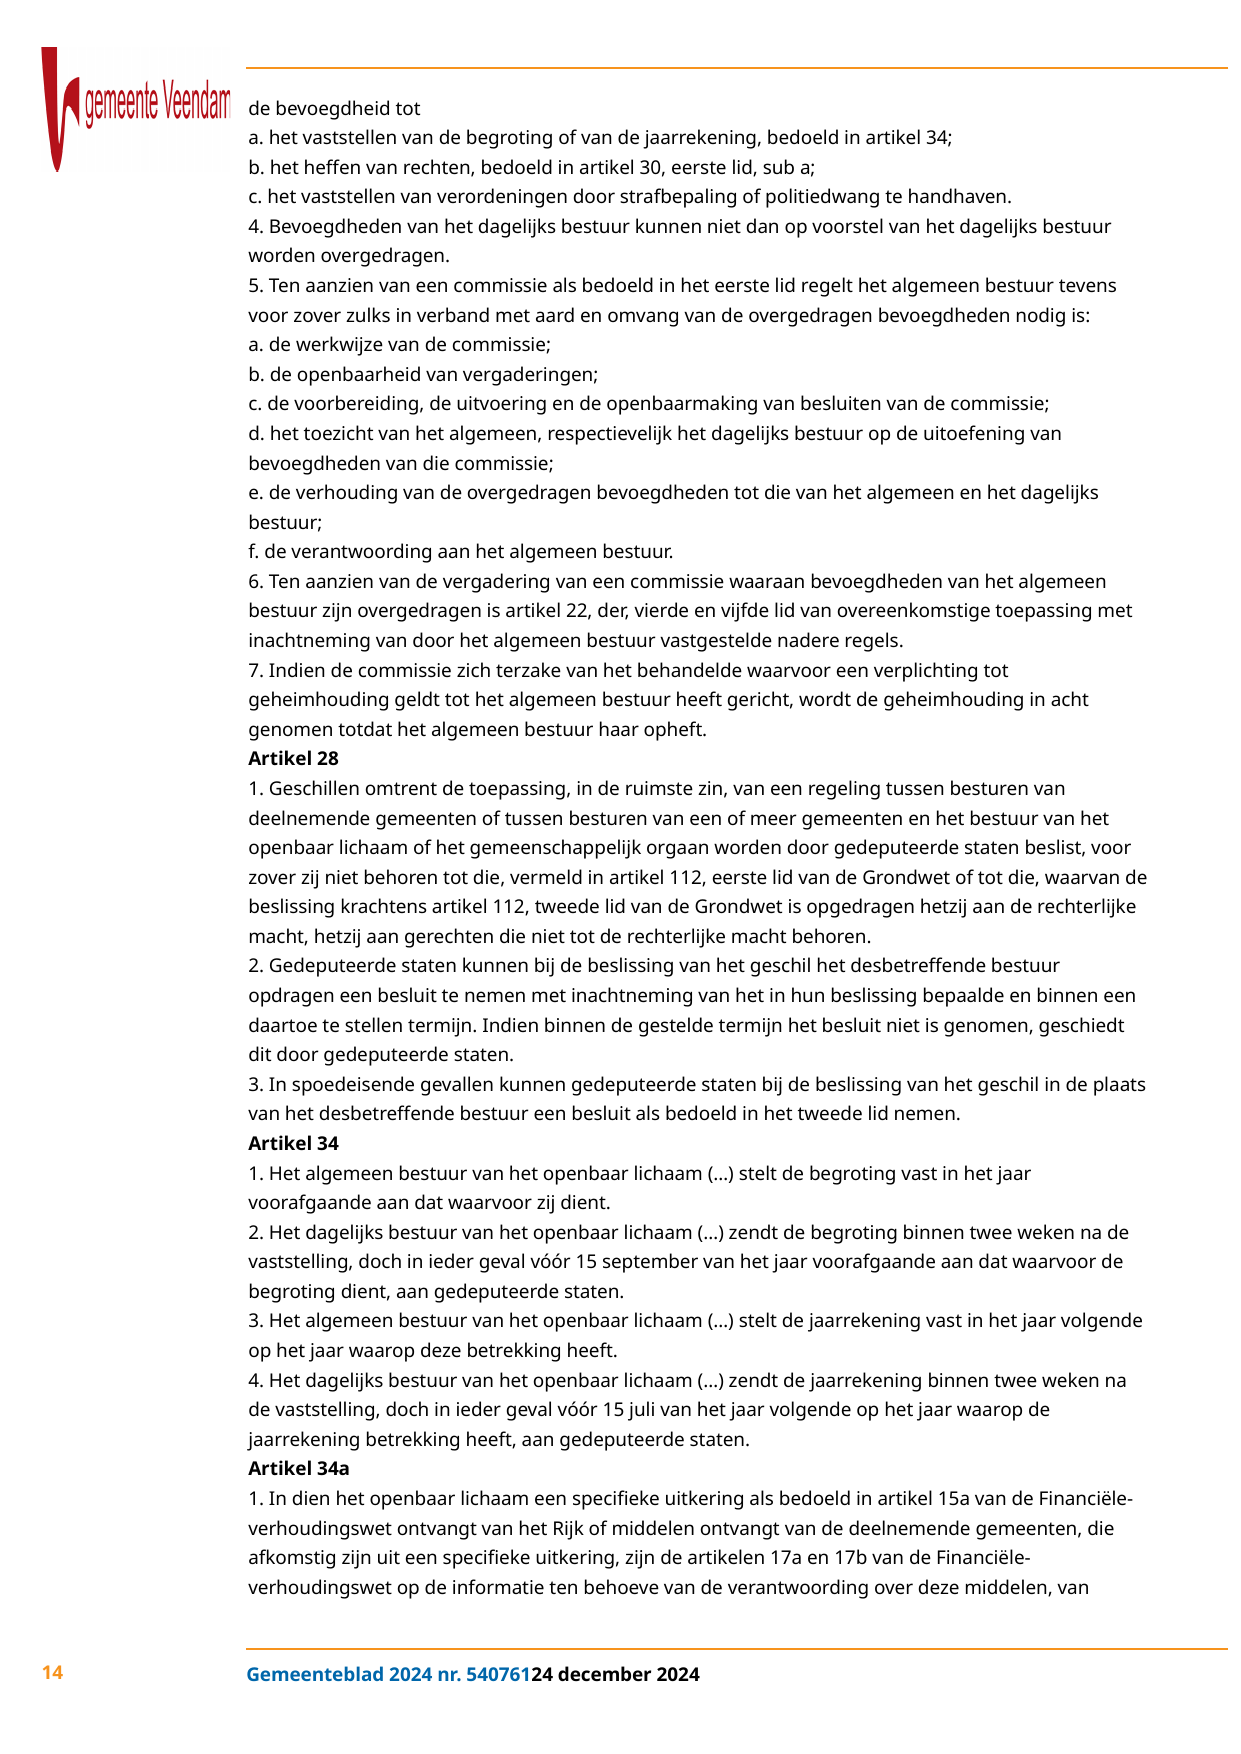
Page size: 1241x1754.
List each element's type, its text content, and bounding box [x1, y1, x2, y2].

text 7. Indien de commissie zich terzake van het behandelde waarvoor een verplichting tot geheimhouding geldt tot het algemeen bestuur heeft gericht, wordt de geheimhouding in acht genomen totdat het algemeen bestuur haar opheft. [248, 657, 1152, 742]
text Artikel 34a [248, 1456, 1152, 1481]
text Artikel 28 [248, 746, 1152, 771]
text a. de werkwijze van de commissie; [248, 331, 1152, 357]
text 6. Ten aanzien van de vergadering van een commissie waaraan bevoegdheden van het algemeen bestuur zijn overgedragen is artikel 22, der, vierde en vijfde lid van overeenkomstige toepassing met inachtneming van door het algemeen bestuur vastgestelde nadere regels. [248, 568, 1152, 653]
text f. de verantwoording aan het algemeen bestuur. [248, 538, 1152, 564]
text b. het heffen van rechten, bedoeld in artikel 30, eerste lid, sub a; [248, 154, 1152, 180]
text de bevoegdheid tot [248, 95, 1152, 121]
text 2. Het dagelijks bestuur van het openbaar lichaam (…) zendt de begroting binnen twee weken na de vaststelling, doch in ieder geval vóór 15 september van het jaar voorafgaande aan dat waarvoor de begroting dient, aan gedeputeerde staten. [248, 1219, 1152, 1304]
text c. de voorbereiding, de uitvoering en de openbaarmaking van besluiten van de commissie; [248, 391, 1152, 416]
text d. het toezicht van het algemeen, respectievelijk het dagelijks bestuur op de uitoefening van bevoegdheden van die commissie; [248, 420, 1152, 476]
text 1. Geschillen omtrent de toepassing, in de ruimste zin, van een regeling tussen besturen van deelnemende gemeenten of tussen besturen van een of meer gemeenten en het bestuur van het openbaar lichaam of het gemeenschappelijk orgaan worden door gedeputeerde staten beslist, voor zover zij niet behoren tot die, vermeld in artikel 112, eerste lid van de Grondwet of tot die, waarvan de beslissing krachtens artikel 112, tweede lid van de Grondwet is opgedragen hetzij aan de rechterlijke macht, hetzij aan gerechten die niet tot de rechterlijke macht behoren. [248, 775, 1152, 949]
text 5. Ten aanzien van een commissie als bedoeld in het eerste lid regelt het algemeen bestuur tevens voor zover zulks in verband met aard en omvang van de overgedragen bevoegdheden nodig is: [248, 272, 1152, 328]
text e. de verhouding van de overgedragen bevoegdheden tot die van het algemeen en het dagelijks bestuur; [248, 479, 1152, 535]
text 3. Het algemeen bestuur van het openbaar lichaam (…) stelt de jaarrekening vast in het jaar volgende op het jaar waarop deze betrekking heeft. [248, 1308, 1152, 1363]
text b. de openbaarheid van vergaderingen; [248, 361, 1152, 387]
text 2. Gedeputeerde staten kunnen bij de beslissing van het geschil het desbetreffende bestuur opdragen een besluit te nemen met inachtneming van het in hun beslissing bepaalde en binnen een daartoe te stellen termijn. Indien binnen de gestelde termijn het besluit niet is genomen, geschiedt dit door gedeputeerde staten. [248, 953, 1152, 1067]
text 1. Het algemeen bestuur van het openbaar lichaam (…) stelt de begroting vast in het jaar voorafgaande aan dat waarvoor zij dient. [248, 1160, 1152, 1215]
text 3. In spoedeisende gevallen kunnen gedeputeerde staten bij de beslissing van het geschil in de plaats van het desbetreffende bestuur een besluit als bedoeld in het tweede lid nemen. [248, 1071, 1152, 1126]
text 4. Het dagelijks bestuur van het openbaar lichaam (…) zendt de jaarrekening binnen twee weken na de vaststelling, doch in ieder geval vóór 15 juli van het jaar volgende op het jaar waarop de jaarrekening betrekking heeft, aan gedeputeerde staten. [248, 1367, 1152, 1452]
text 4. Bevoegdheden van het dagelijks bestuur kunnen niet dan op voorstel van het dagelijks bestuur worden overgedragen. [248, 213, 1152, 268]
text 1. In dien het openbaar lichaam een specifieke uitkering als bedoeld in artikel 15a van de Financiële-verhoudingswet ontvangt van het Rijk of middelen ontvangt van de deelnemende gemeenten, die afkomstig zijn uit een specifieke uitkering, zijn de artikelen 17a en 17b van de Financiële-verhoudingswet op de informatie ten behoeve van de verantwoording over deze middelen, van [248, 1485, 1152, 1600]
text c. het vaststellen van verordeningen door strafbepaling of politiedwang te handhaven. [248, 183, 1152, 209]
text a. het vaststellen van de begroting of van de jaarrekening, bedoeld in artikel 34; [248, 124, 1152, 150]
text Artikel 34 [248, 1130, 1152, 1156]
picture [41, 47, 231, 172]
